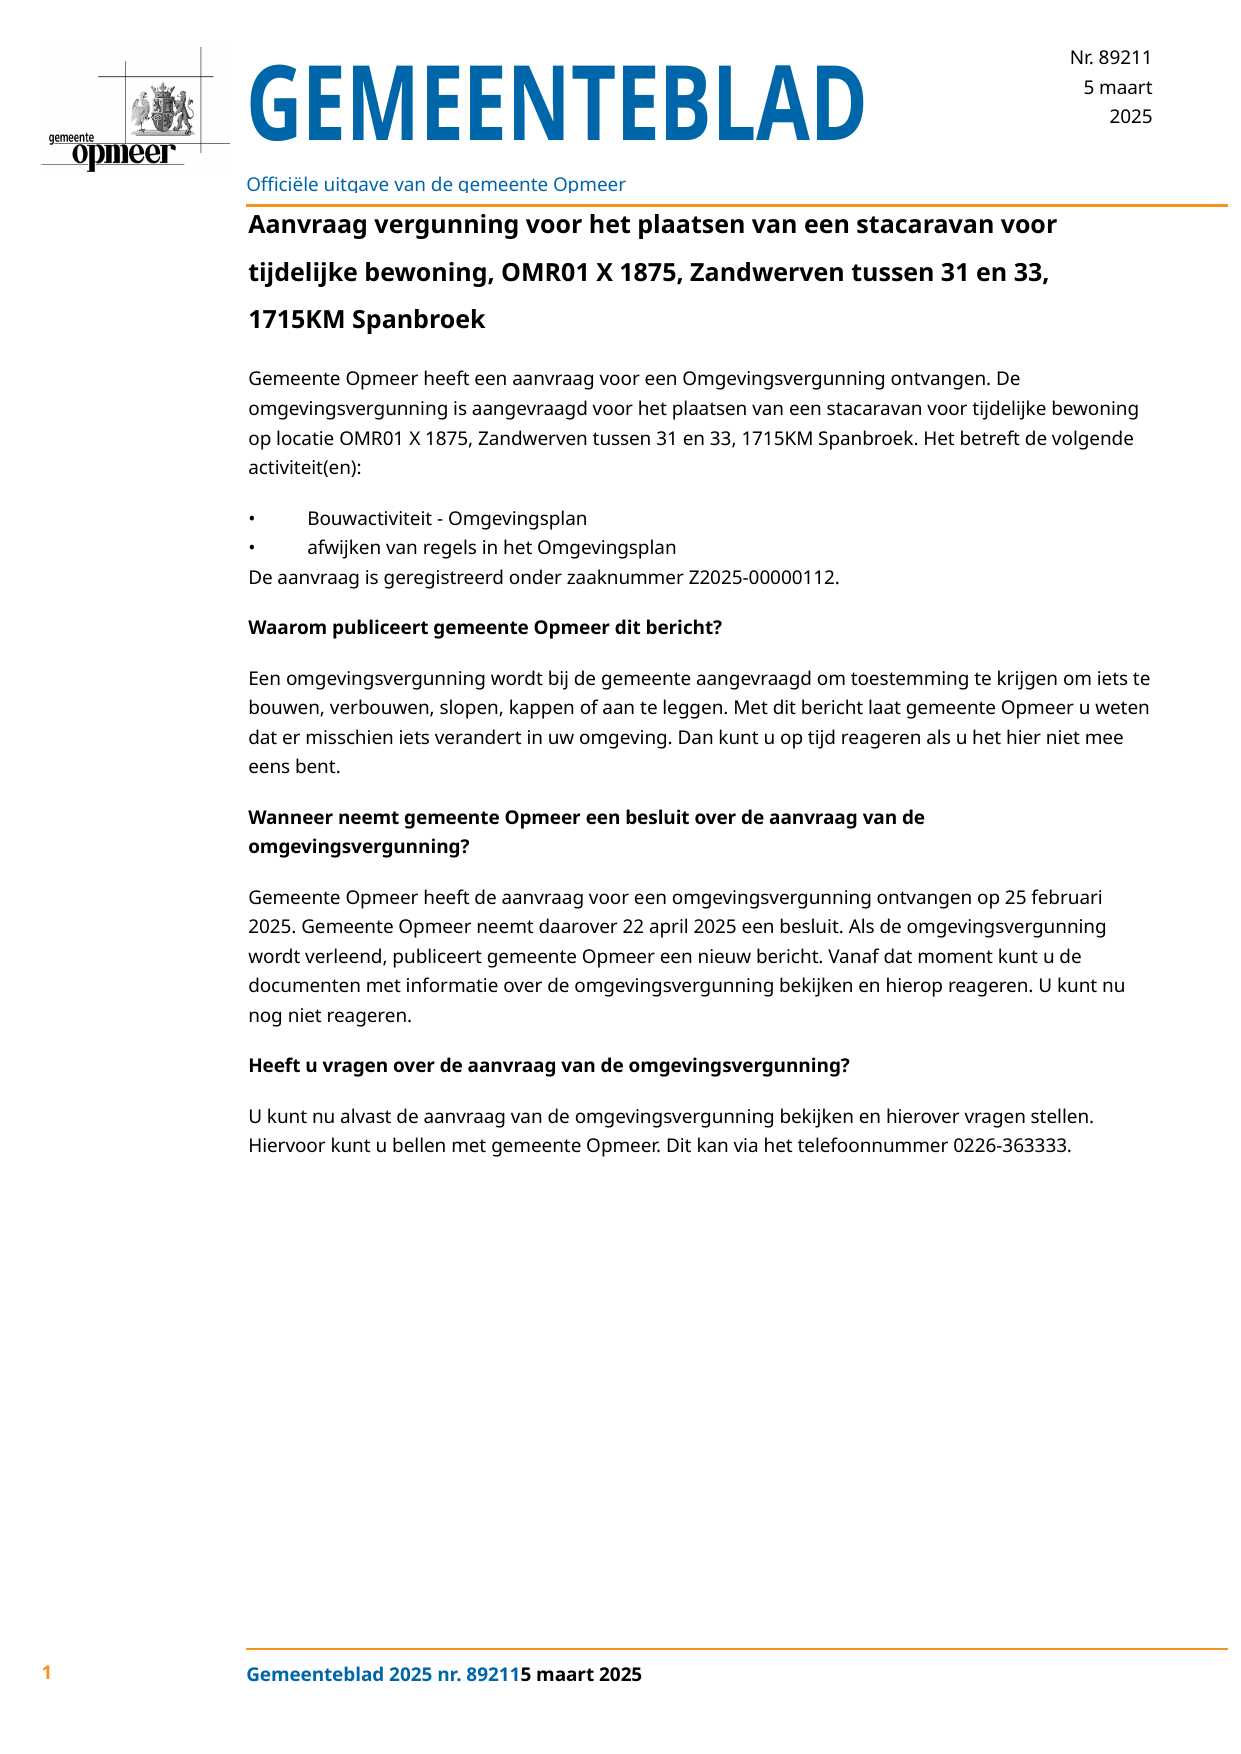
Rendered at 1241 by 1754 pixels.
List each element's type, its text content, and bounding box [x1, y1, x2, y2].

text Wanneer neemt gemeente Opmeer een besluit over de aanvraag van de omgevingsvergunning? [248, 804, 1152, 859]
text U kunt nu alvast de aanvraag van de omgevingsvergunning bekijken en hierover vragen stellen. Hiervoor kunt u bellen met gemeente Opmeer. Dit kan via het telefoonnummer 0226-363333. [248, 1103, 1152, 1158]
text Heeft u vragen over de aanvraag van de omgevingsvergunning? [248, 1053, 1152, 1078]
text Aanvraag vergunning voor het plaatsen van een stacaravan voor tijdelijke bewoning, OMR01 X 1875, Zandwerven tussen 31 en 33, 1715KM Spanbroek [248, 207, 1152, 336]
text De aanvraag is geregistreerd onder zaaknummer Z2025-00000112. [248, 564, 1152, 589]
picture [41, 47, 231, 172]
list afwijken van regels in het Omgevingsplan [248, 534, 1152, 560]
list Bouwactiviteit - Omgevingsplan [248, 505, 1152, 530]
text Gemeente Opmeer heeft de aanvraag voor een omgevingsvergunning ontvangen op 25 februari 2025. Gemeente Opmeer neemt daarover 22 april 2025 een besluit. Als de omgevingsvergunning wordt verleend, publiceert gemeente Opmeer een nieuw bericht. Vanaf dat moment kunt u de documenten met informatie over de omgevingsvergunning bekijken en hierop reageren. U kunt nu nog niet reageren. [248, 884, 1152, 1028]
text Een omgevingsvergunning wordt bij de gemeente aangevraagd om toestemming te krijgen om iets te bouwen, verbouwen, slopen, kappen of aan te leggen. Met dit bericht laat gemeente Opmeer u weten dat er misschien iets verandert in uw omgeving. Dan kunt u op tijd reageren als u het hier niet mee eens bent. [248, 665, 1152, 779]
text Waarom publiceert gemeente Opmeer dit bericht? [248, 614, 1152, 640]
text Gemeente Opmeer heeft een aanvraag voor een Omgevingsvergunning ontvangen. De omgevingsvergunning is aangevraagd voor het plaatsen van een stacaravan voor tijdelijke bewoning op locatie OMR01 X 1875, Zandwerven tussen 31 en 33, 1715KM Spanbroek. Het betreft de volgende activiteit(en): [248, 366, 1152, 480]
